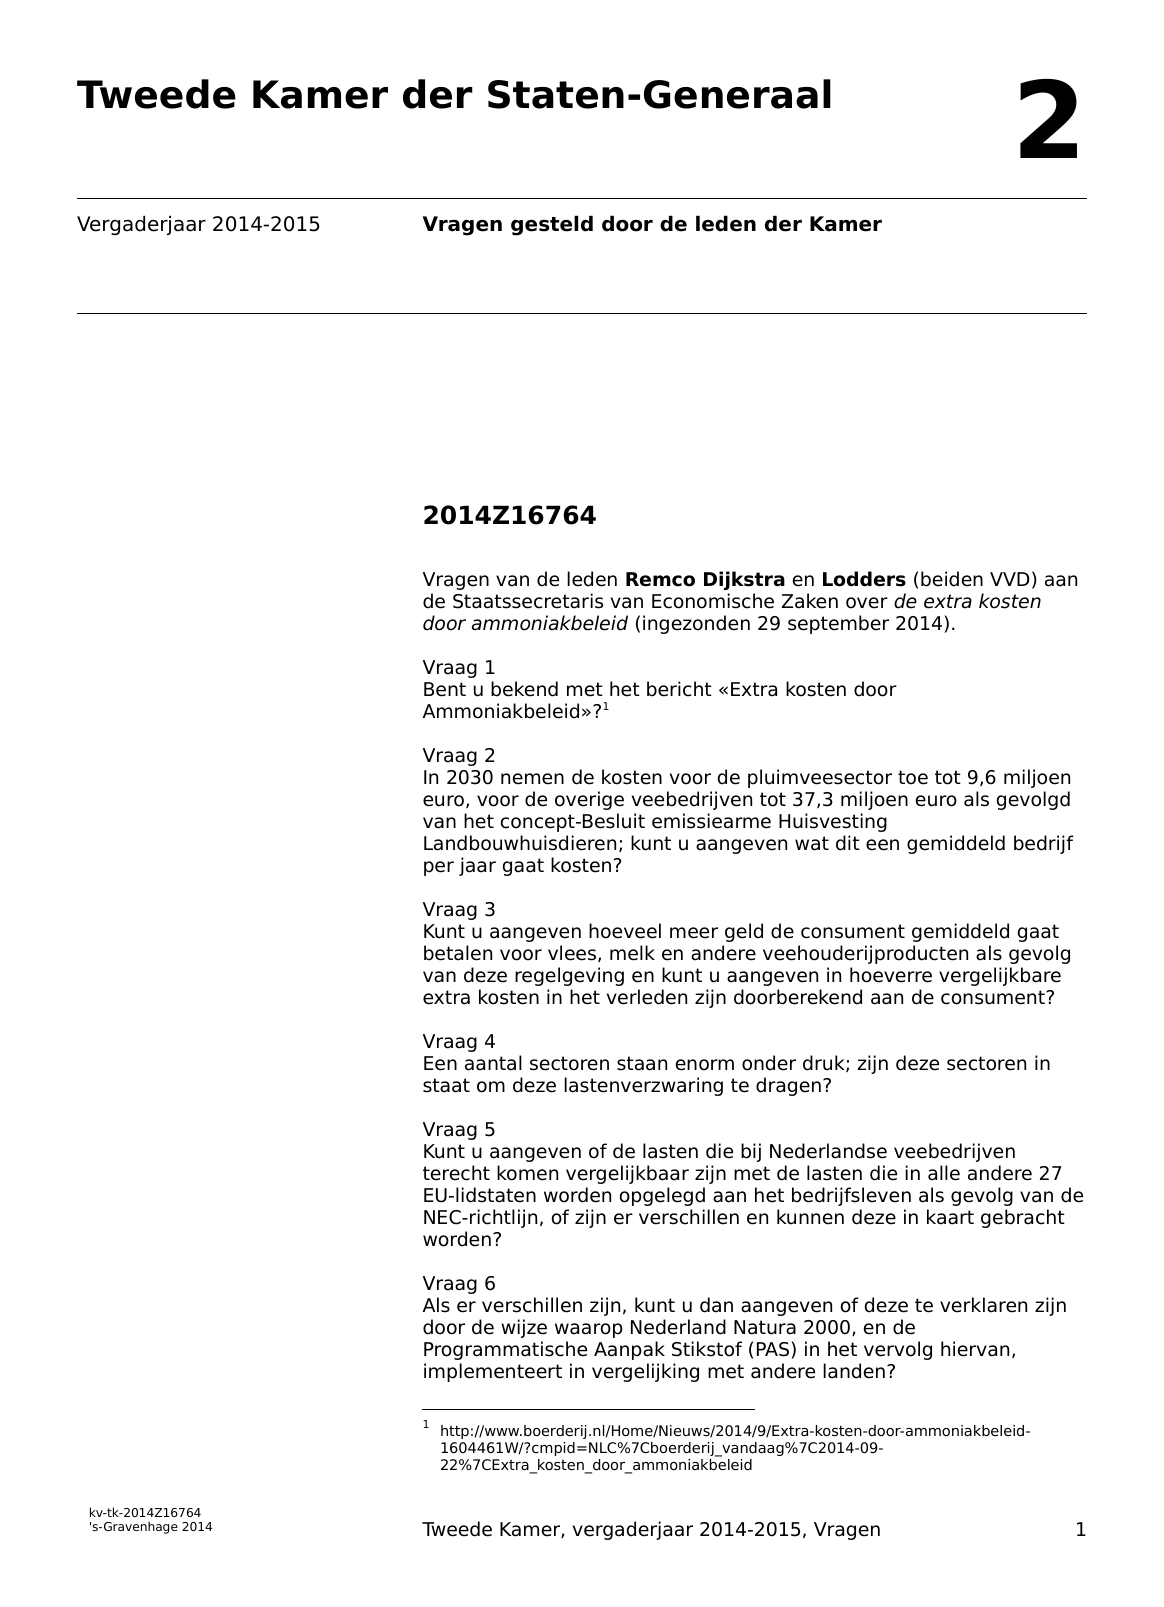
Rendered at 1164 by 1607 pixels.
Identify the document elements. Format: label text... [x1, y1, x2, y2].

text 2014Z16764 [422, 501, 1087, 531]
table_header 2 [886, 59, 1087, 198]
text kv-tk-2014Z16764 [88, 1506, 323, 1520]
text http://www.boerderij.nl/Home/Nieuws/2014/9/Extra-kosten-door-ammoniakbeleid-1604461W/?cmpid=NLC%7Cboerderij_vandaag%7C2014-09-22%7CExtra_kosten_door_ammoniakbeleid [422, 1418, 1087, 1474]
text Vraag 5 [422, 1119, 1087, 1141]
text Bent u bekend met het bericht «Extra kosten door Ammoniakbeleid»? [422, 679, 1087, 723]
text Vragen van de leden Remco Dijkstra en Lodders (beiden VVD) aan de Staatssecretaris van Economische Zaken over de extra kosten door ammoniakbeleid (ingezonden 29 september 2014). [422, 569, 1087, 635]
text Vraag 6 [422, 1273, 1087, 1295]
table_header Tweede Kamer der Staten-Generaal [77, 59, 886, 198]
text In 2030 nemen de kosten voor de pluimveesector toe tot 9,6 miljoen euro, voor de overige veebedrijven tot 37,3 miljoen euro als gevolgd van het concept-Besluit emissiearme Huisvesting Landbouwhuisdieren; kunt u aangeven wat dit een gemiddeld bedrijf per jaar gaat kosten? [422, 767, 1087, 877]
text Een aantal sectoren staan enorm onder druk; zijn deze sectoren in staat om deze lastenverzwaring te dragen? [422, 1053, 1087, 1097]
text Als er verschillen zijn, kunt u dan aangeven of deze te verklaren zijn door de wijze waarop Nederland Natura 2000, en de Programmatische Aanpak Stikstof (PAS) in het vervolg hiervan, implementeert in vergelijking met andere landen? [422, 1295, 1087, 1383]
text 's-Gravenhage 2014 [88, 1520, 323, 1534]
text Vraag 1 [422, 657, 1087, 679]
text Vraag 3 [422, 899, 1087, 921]
text Kunt u aangeven of de lasten die bij Nederlandse veebedrijven terecht komen vergelijkbaar zijn met de lasten die in alle andere 27 EU-lidstaten worden opgelegd aan het bedrijfsleven als gevolg van de NEC-richtlijn, of zijn er verschillen en kunnen deze in kaart gebracht worden? [422, 1141, 1087, 1251]
text Vraag 4 [422, 1031, 1087, 1053]
table_cell Vragen gesteld door de leden der Kamer [422, 199, 1087, 313]
table_cell Vergaderjaar 2014-2015 [77, 199, 422, 313]
text Vraag 2 [422, 745, 1087, 767]
text Kunt u aangeven hoeveel meer geld de consument gemiddeld gaat betalen voor vlees, melk en andere veehouderijproducten als gevolg van deze regelgeving en kunt u aangeven in hoeverre vergelijkbare extra kosten in het verleden zijn doorberekend aan de consument? [422, 921, 1087, 1009]
